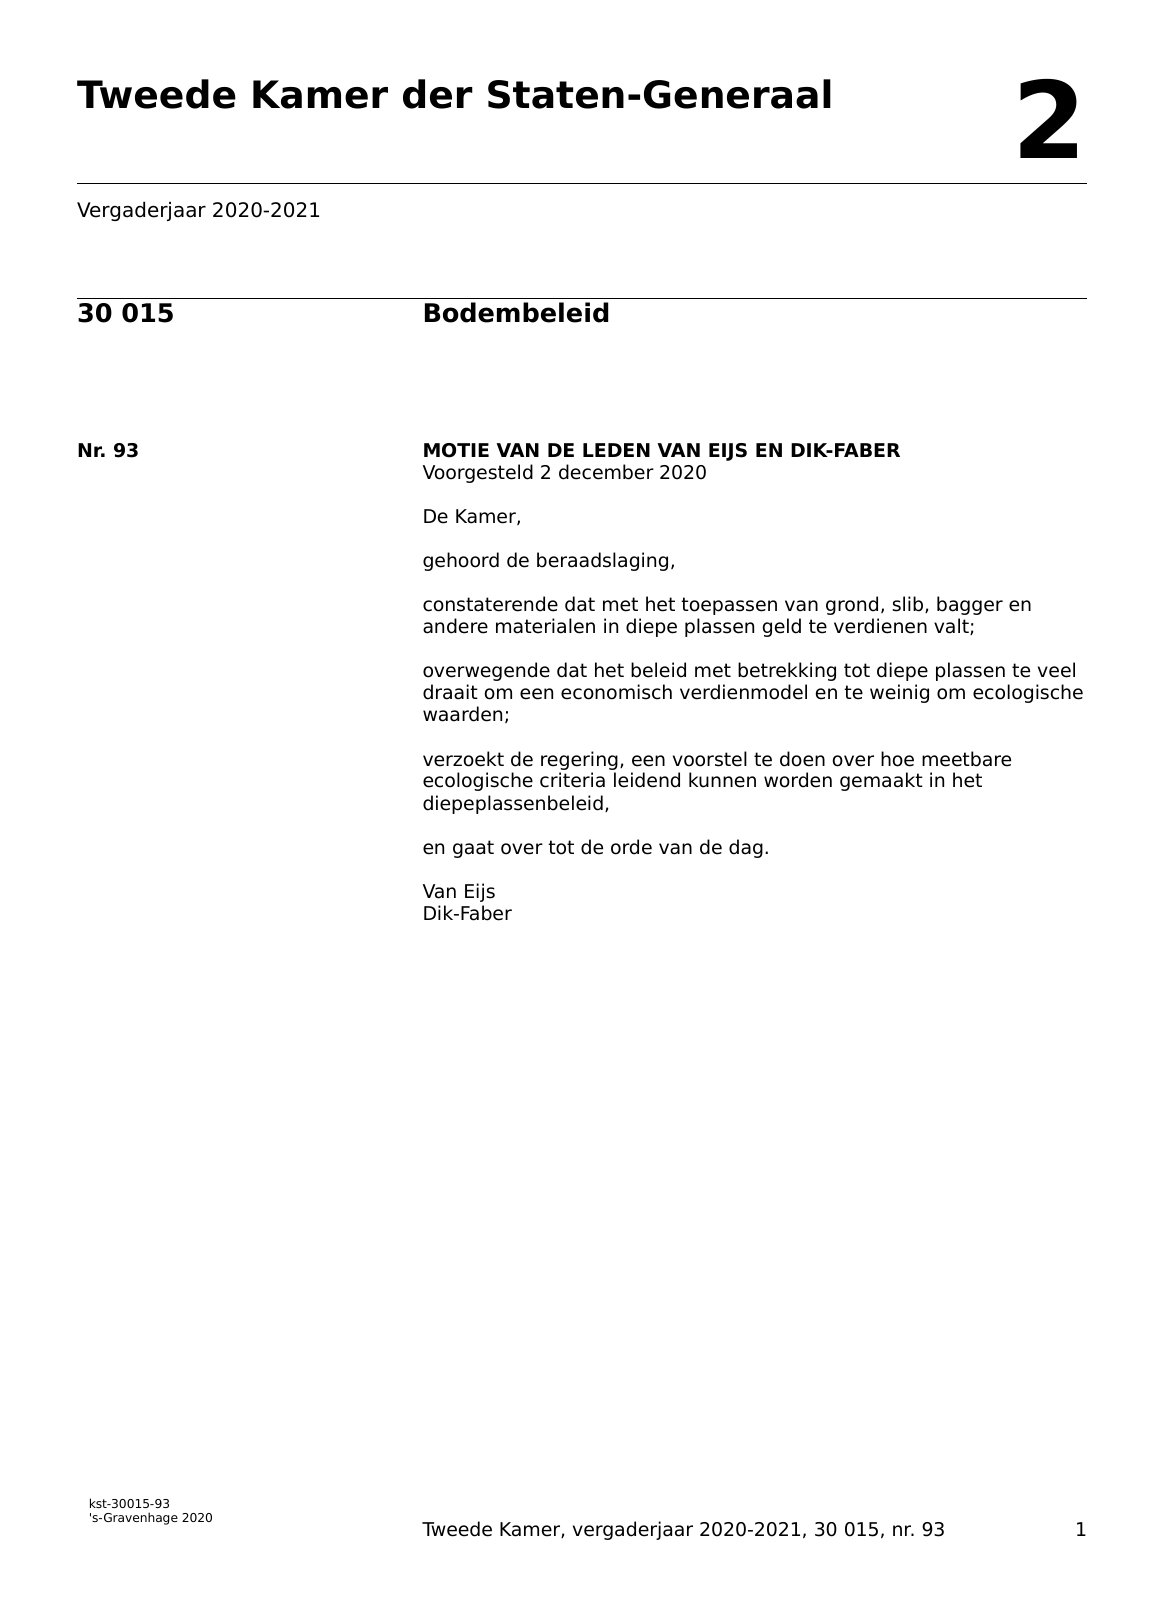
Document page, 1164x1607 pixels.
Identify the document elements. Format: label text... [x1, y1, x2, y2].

text en gaat over tot de orde van de dag. [422, 837, 1087, 858]
text De Kamer, [422, 506, 1087, 528]
text Dik-Faber [422, 903, 1087, 925]
table_cell Vergaderjaar 2020-2021 [77, 184, 1087, 298]
text constaterende dat met het toepassen van grond, slib, bagger en andere materialen in diepe plassen geld te verdienen valt; [422, 594, 1087, 638]
subtitle Nr. 93 MOTIE VAN DE LEDEN VAN EIJS EN DIK-FABER [77, 440, 1087, 462]
text 's-Gravenhage 2020 [88, 1511, 323, 1525]
subtitle 30 015 Bodembeleid [77, 299, 1087, 329]
text Voorgesteld 2 december 2020 [422, 462, 1087, 484]
text overwegende dat het beleid met betrekking tot diepe plassen te veel draait om een economisch verdienmodel en te weinig om ecologische waarden; [422, 660, 1087, 726]
table_header 2 [886, 59, 1087, 183]
text Van Eijs [422, 881, 1087, 903]
table_header Tweede Kamer der Staten-Generaal [77, 59, 886, 183]
text kst-30015-93 [88, 1497, 323, 1511]
text gehoord de beraadslaging, [422, 550, 1087, 572]
text verzoekt de regering, een voorstel te doen over hoe meetbare ecologische criteria leidend kunnen worden gemaakt in het diepeplassenbeleid, [422, 748, 1087, 814]
